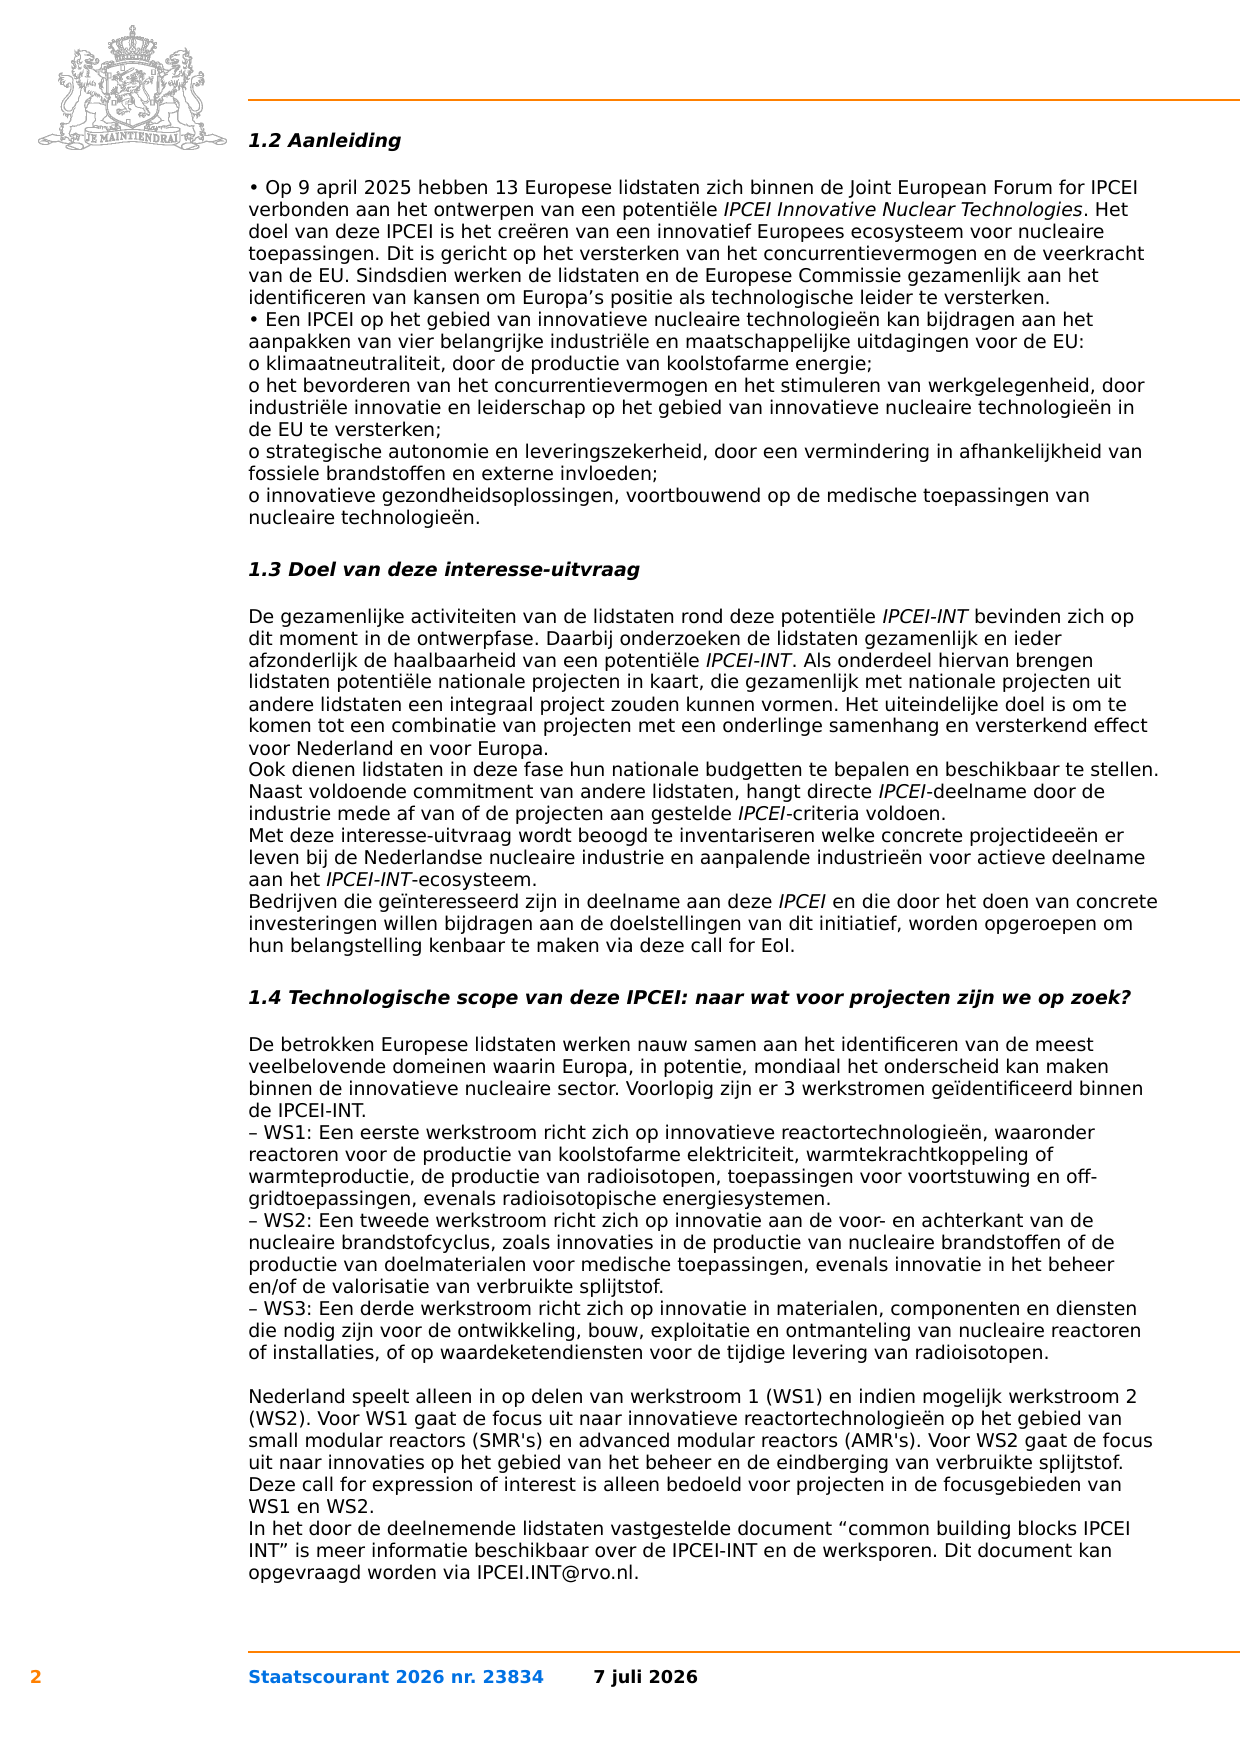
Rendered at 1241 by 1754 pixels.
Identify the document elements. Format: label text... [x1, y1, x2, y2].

text Bedrijven die geïnteresseerd zijn in deelname aan deze IPCEI en die door het doen van concrete investeringen willen bijdragen aan de doelstellingen van dit initiatief, worden opgeroepen om hun belangstelling kenbaar te maken via deze call for EoI. [248, 891, 1163, 957]
picture [38, 25, 227, 150]
text – WS3: Een derde werkstroom richt zich op innovatie in materialen, componenten en diensten die nodig zijn voor de ontwikkeling, bouw, exploitatie en ontmanteling van nucleaire reactoren of installaties, of op waardeketendiensten voor de tijdige levering van radioisotopen. [248, 1298, 1163, 1364]
text De betrokken Europese lidstaten werken nauw samen aan het identificeren van de meest veelbelovende domeinen waarin Europa, in potentie, mondiaal het onderscheid kan maken binnen de innovatieve nucleaire sector. Voorlopig zijn er 3 werkstromen geïdentificeerd binnen de IPCEI-INT. [248, 1034, 1163, 1122]
subtitle 1.2 Aanleiding [248, 130, 1163, 152]
text • Op 9 april 2025 hebben 13 Europese lidstaten zich binnen de Joint European Forum for IPCEI verbonden aan het ontwerpen van een potentiële IPCEI Innovative Nuclear Technologies. Het doel van deze IPCEI is het creëren van een innovatief Europees ecosysteem voor nucleaire toepassingen. Dit is gericht op het versterken van het concurrentievermogen en de veerkracht van de EU. Sindsdien werken de lidstaten en de Europese Commissie gezamenlijk aan het identificeren van kansen om Europa’s positie als technologische leider te versterken. [248, 177, 1163, 309]
text – WS2: Een tweede werkstroom richt zich op innovatie aan de voor- en achterkant van de nucleaire brandstofcyclus, zoals innovaties in de productie van nucleaire brandstoffen of de productie van doelmaterialen voor medische toepassingen, evenals innovatie in het beheer en/of de valorisatie van verbruikte splijtstof. [248, 1210, 1163, 1298]
subtitle 1.3 Doel van deze interesse-uitvraag [248, 558, 1163, 581]
subtitle 1.4 Technologische scope van deze IPCEI: naar wat voor projecten zijn we op zoek? [248, 987, 1163, 1009]
text o klimaatneutraliteit, door de productie van koolstofarme energie; [248, 353, 1163, 375]
text Met deze interesse-uitvraag wordt beoogd te inventariseren welke concrete projectideeën er leven bij de Nederlandse nucleaire industrie en aanpalende industrieën voor actieve deelname aan het IPCEI-INT-ecosysteem. [248, 825, 1163, 891]
text • Een IPCEI op het gebied van innovatieve nucleaire technologieën kan bijdragen aan het aanpakken van vier belangrijke industriële en maatschappelijke uitdagingen voor de EU: [248, 309, 1163, 353]
text Nederland speelt alleen in op delen van werkstroom 1 (WS1) en indien mogelijk werkstroom 2 (WS2). Voor WS1 gaat de focus uit naar innovatieve reactortechnologieën op het gebied van small modular reactors (SMR's) en advanced modular reactors (AMR's). Voor WS2 gaat de focus uit naar innovaties op het gebied van het beheer en de eindberging van verbruikte splijtstof. Deze call for expression of interest is alleen bedoeld voor projecten in de focusgebieden van WS1 en WS2. [248, 1386, 1163, 1518]
text – WS1: Een eerste werkstroom richt zich op innovatieve reactortechnologieën, waaronder reactoren voor de productie van koolstofarme elektriciteit, warmtekrachtkoppeling of warmteproductie, de productie van radioisotopen, toepassingen voor voortstuwing en off-gridtoepassingen, evenals radioisotopische energiesystemen. [248, 1122, 1163, 1210]
text o strategische autonomie en leveringszekerheid, door een vermindering in afhankelijkheid van fossiele brandstoffen en externe invloeden; [248, 441, 1163, 484]
text o innovatieve gezondheidsoplossingen, voortbouwend op de medische toepassingen van nucleaire technologieën. [248, 484, 1163, 528]
text Ook dienen lidstaten in deze fase hun nationale budgetten te bepalen en beschikbaar te stellen. Naast voldoende commitment van andere lidstaten, hangt directe IPCEI-deelname door de industrie mede af van of de projecten aan gestelde IPCEI-criteria voldoen. [248, 759, 1163, 825]
text o het bevorderen van het concurrentievermogen en het stimuleren van werkgelegenheid, door industriële innovatie en leiderschap op het gebied van innovatieve nucleaire technologieën in de EU te versterken; [248, 375, 1163, 441]
text In het door de deelnemende lidstaten vastgestelde document “common building blocks IPCEI INT” is meer informatie beschikbaar over de IPCEI-INT en de werksporen. Dit document kan opgevraagd worden via IPCEI.INT@rvo.nl. [248, 1518, 1163, 1583]
text De gezamenlijke activiteiten van de lidstaten rond deze potentiële IPCEI-INT bevinden zich op dit moment in de ontwerpfase. Daarbij onderzoeken de lidstaten gezamenlijk en ieder afzonderlijk de haalbaarheid van een potentiële IPCEI-INT. Als onderdeel hiervan brengen lidstaten potentiële nationale projecten in kaart, die gezamenlijk met nationale projecten uit andere lidstaten een integraal project zouden kunnen vormen. Het uiteindelijke doel is om te komen tot een combinatie van projecten met een onderlinge samenhang en versterkend effect voor Nederland en voor Europa. [248, 606, 1163, 759]
